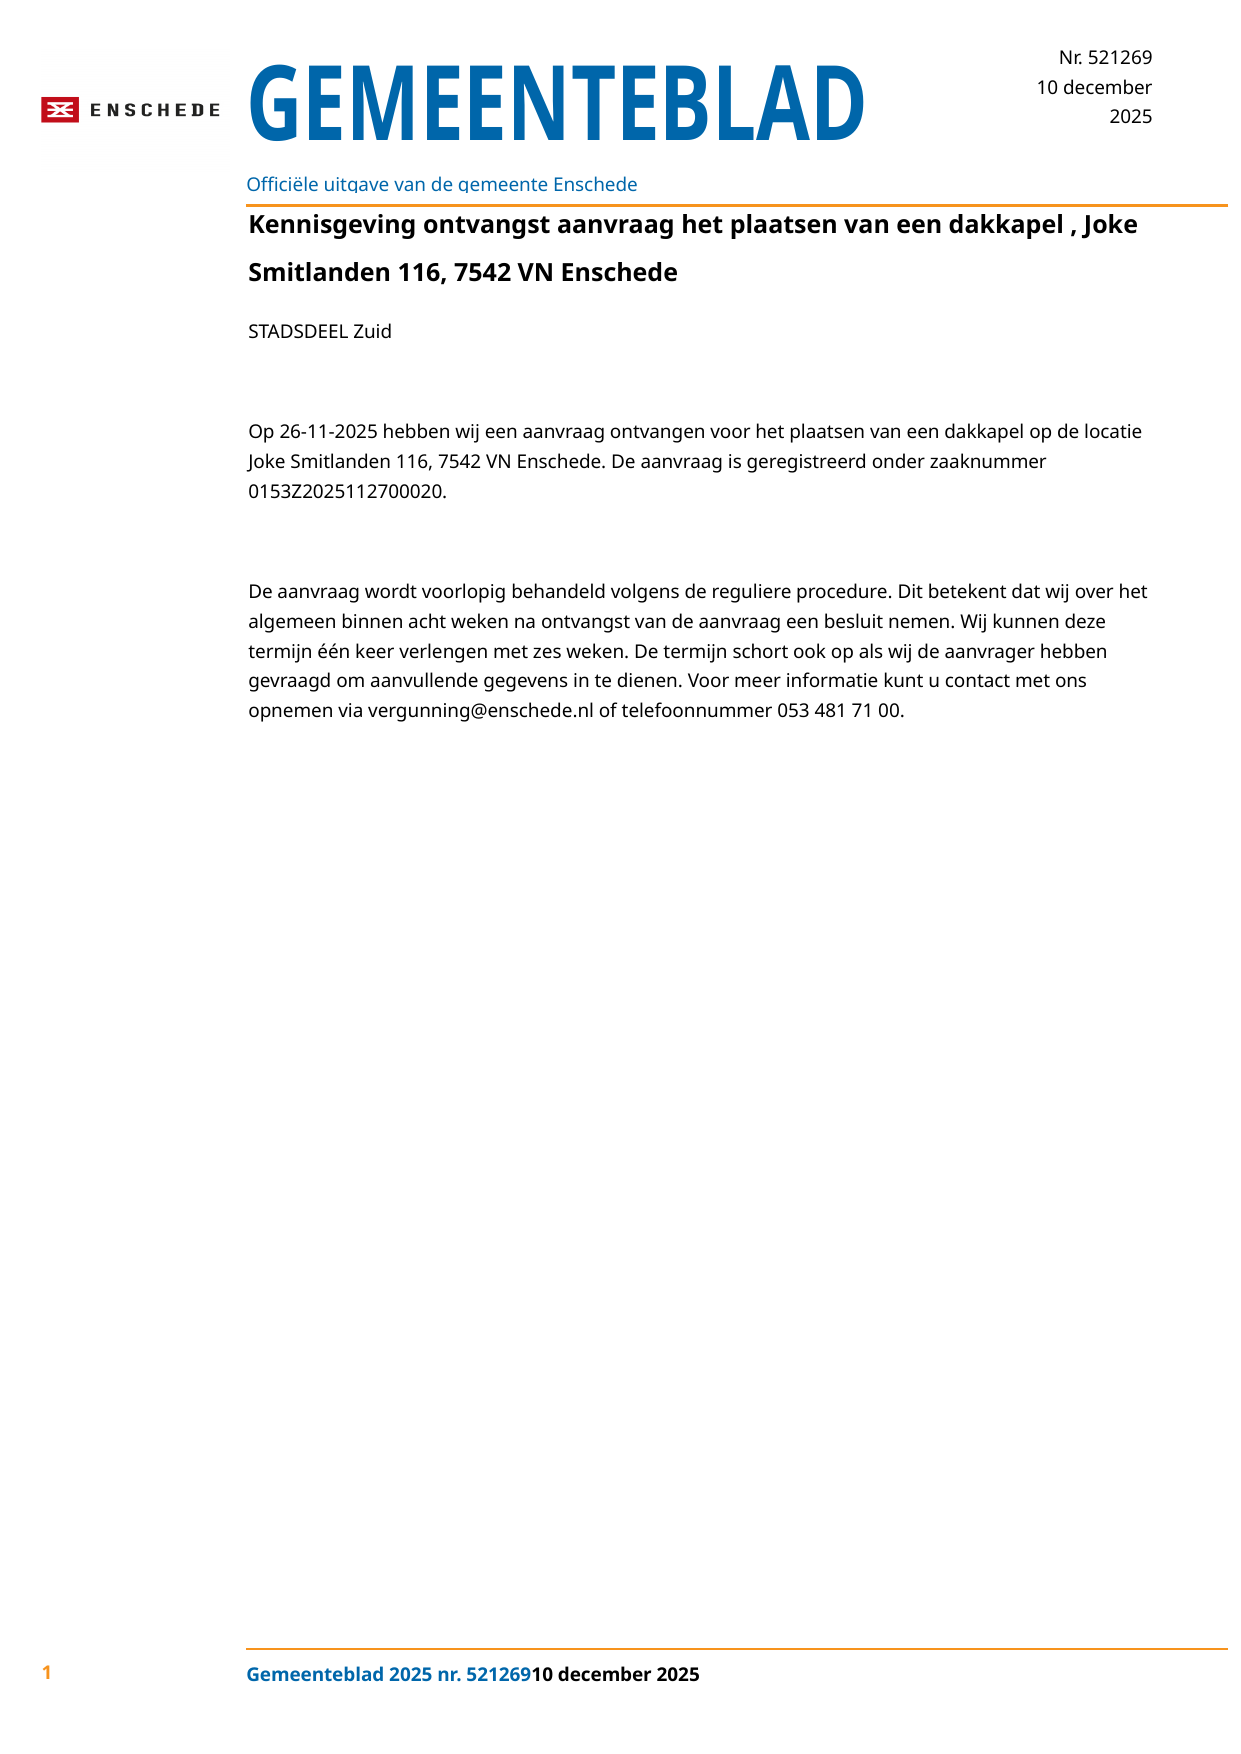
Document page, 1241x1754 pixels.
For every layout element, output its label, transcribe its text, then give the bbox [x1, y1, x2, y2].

picture [41, 47, 231, 172]
text Kennisgeving ontvangst aanvraag het plaatsen van een dakkapel , Joke Smitlanden 116, 7542 VN Enschede [248, 207, 1152, 288]
text De aanvraag wordt voorlopig behandeld volgens de reguliere procedure. Dit betekent dat wij over het algemeen binnen acht weken na ontvangst van de aanvraag een besluit nemen. Wij kunnen deze termijn één keer verlengen met zes weken. De termijn schort ook op als wij de aanvrager hebben gevraagd om aanvullende gegevens in te dienen. Voor meer informatie kunt u contact met ons opnemen via vergunning@enschede.nl of telefoonnummer 053 481 71 00. [248, 579, 1152, 723]
text Op 26-11-2025 hebben wij een aanvraag ontvangen voor het plaatsen van een dakkapel op de locatie Joke Smitlanden 116, 7542 VN Enschede. De aanvraag is geregistreerd onder zaaknummer 0153Z2025112700020. [248, 419, 1152, 504]
text STADSDEEL Zuid [248, 318, 1152, 344]
